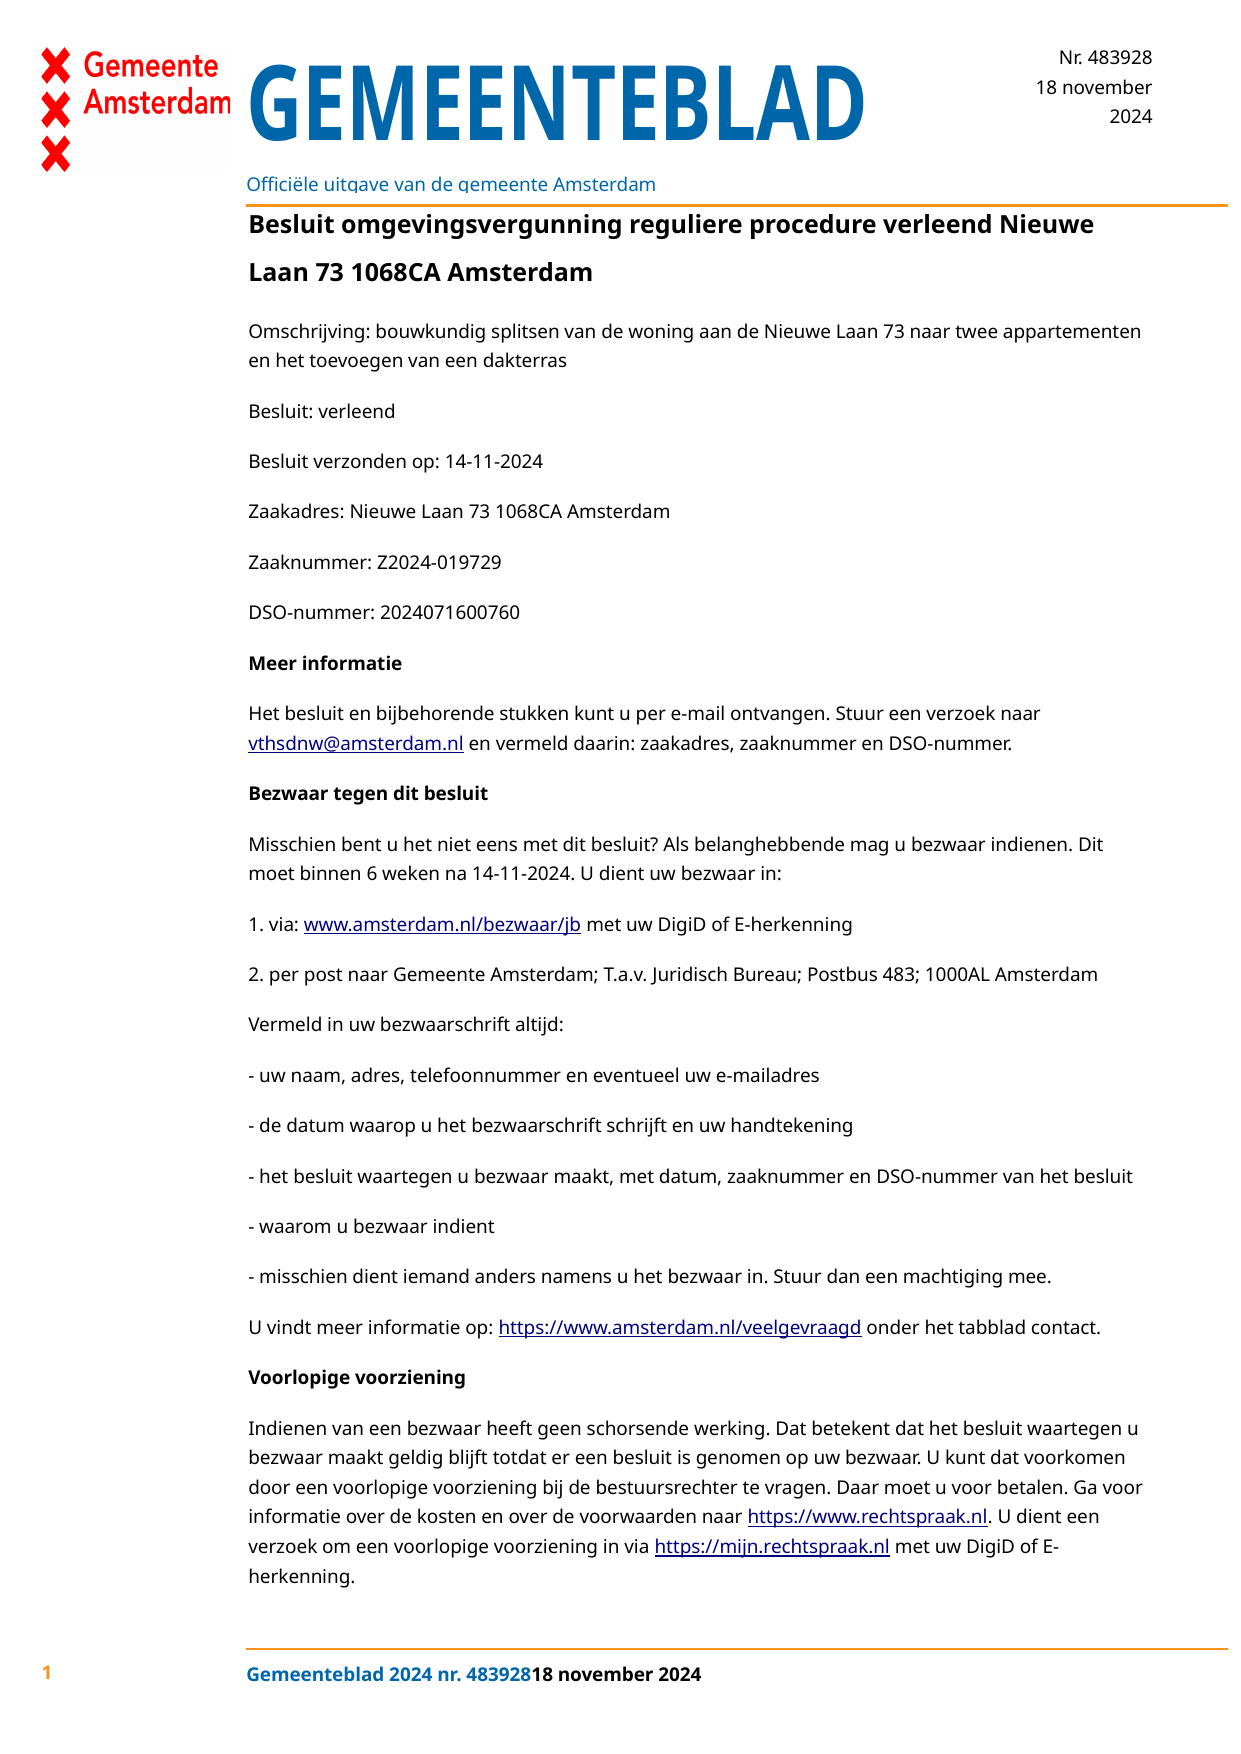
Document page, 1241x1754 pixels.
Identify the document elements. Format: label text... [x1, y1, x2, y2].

text U vindt meer informatie op: https://www.amsterdam.nl/veelgevraagd onder het tabblad contact. [248, 1314, 1152, 1340]
text - het besluit waartegen u bezwaar maakt, met datum, zaaknummer en DSO-nummer van het besluit [248, 1163, 1152, 1189]
text - misschien dient iemand anders namens u het bezwaar in. Stuur dan een machtiging mee. [248, 1264, 1152, 1289]
text Vermeld in uw bezwaarschrift altijd: [248, 1012, 1152, 1037]
text Voorlopige voorziening [248, 1364, 1152, 1390]
text Omschrijving: bouwkundig splitsen van de woning aan de Nieuwe Laan 73 naar twee appartementen en het toevoegen van een dakterras [248, 318, 1152, 373]
text Bezwaar tegen dit besluit [248, 780, 1152, 806]
text Besluit: verleend [248, 398, 1152, 424]
text - de datum waarop u het bezwaarschrift schrijft en uw handtekening [248, 1112, 1152, 1138]
text 2. per post naar Gemeente Amsterdam; T.a.v. Juridisch Bureau; Postbus 483; 1000AL Amsterdam [248, 961, 1152, 987]
text Besluit omgevingsvergunning reguliere procedure verleend Nieuwe Laan 73 1068CA Amsterdam [248, 207, 1152, 288]
text - waarom u bezwaar indient [248, 1213, 1152, 1239]
text Indienen van een bezwaar heeft geen schorsende werking. Dat betekent dat het besluit waartegen u bezwaar maakt geldig blijft totdat er een besluit is genomen op uw bezwaar. U kunt dat voorkomen door een voorlopige voorziening bij de bestuursrechter te vragen. Daar moet u voor betalen. Ga voor informatie over de kosten en over de voorwaarden naar https://www.rechtspraak.nl. U dient een verzoek om een voorlopige voorziening in via https://mijn.rechtspraak.nl met uw DigiD of E-herkenning. [248, 1415, 1152, 1589]
text Het besluit en bijbehorende stukken kunt u per e-mail ontvangen. Stuur een verzoek naar vthsdnw@amsterdam.nl en vermeld daarin: zaakadres, zaaknummer en DSO-nummer. [248, 700, 1152, 756]
text 1. via: www.amsterdam.nl/bezwaar/jb met uw DigiD of E-herkenning [248, 911, 1152, 937]
text Meer informatie [248, 650, 1152, 676]
text - uw naam, adres, telefoonnummer en eventueel uw e-mailadres [248, 1062, 1152, 1088]
text Misschien bent u het niet eens met dit besluit? Als belanghebbende mag u bezwaar indienen. Dit moet binnen 6 weken na 14-11-2024. U dient uw bezwaar in: [248, 831, 1152, 886]
text Zaakadres: Nieuwe Laan 73 1068CA Amsterdam [248, 499, 1152, 524]
text Besluit verzonden op: 14-11-2024 [248, 448, 1152, 474]
text DSO-nummer: 2024071600760 [248, 599, 1152, 625]
text Zaaknummer: Z2024-019729 [248, 549, 1152, 575]
picture [41, 47, 231, 172]
